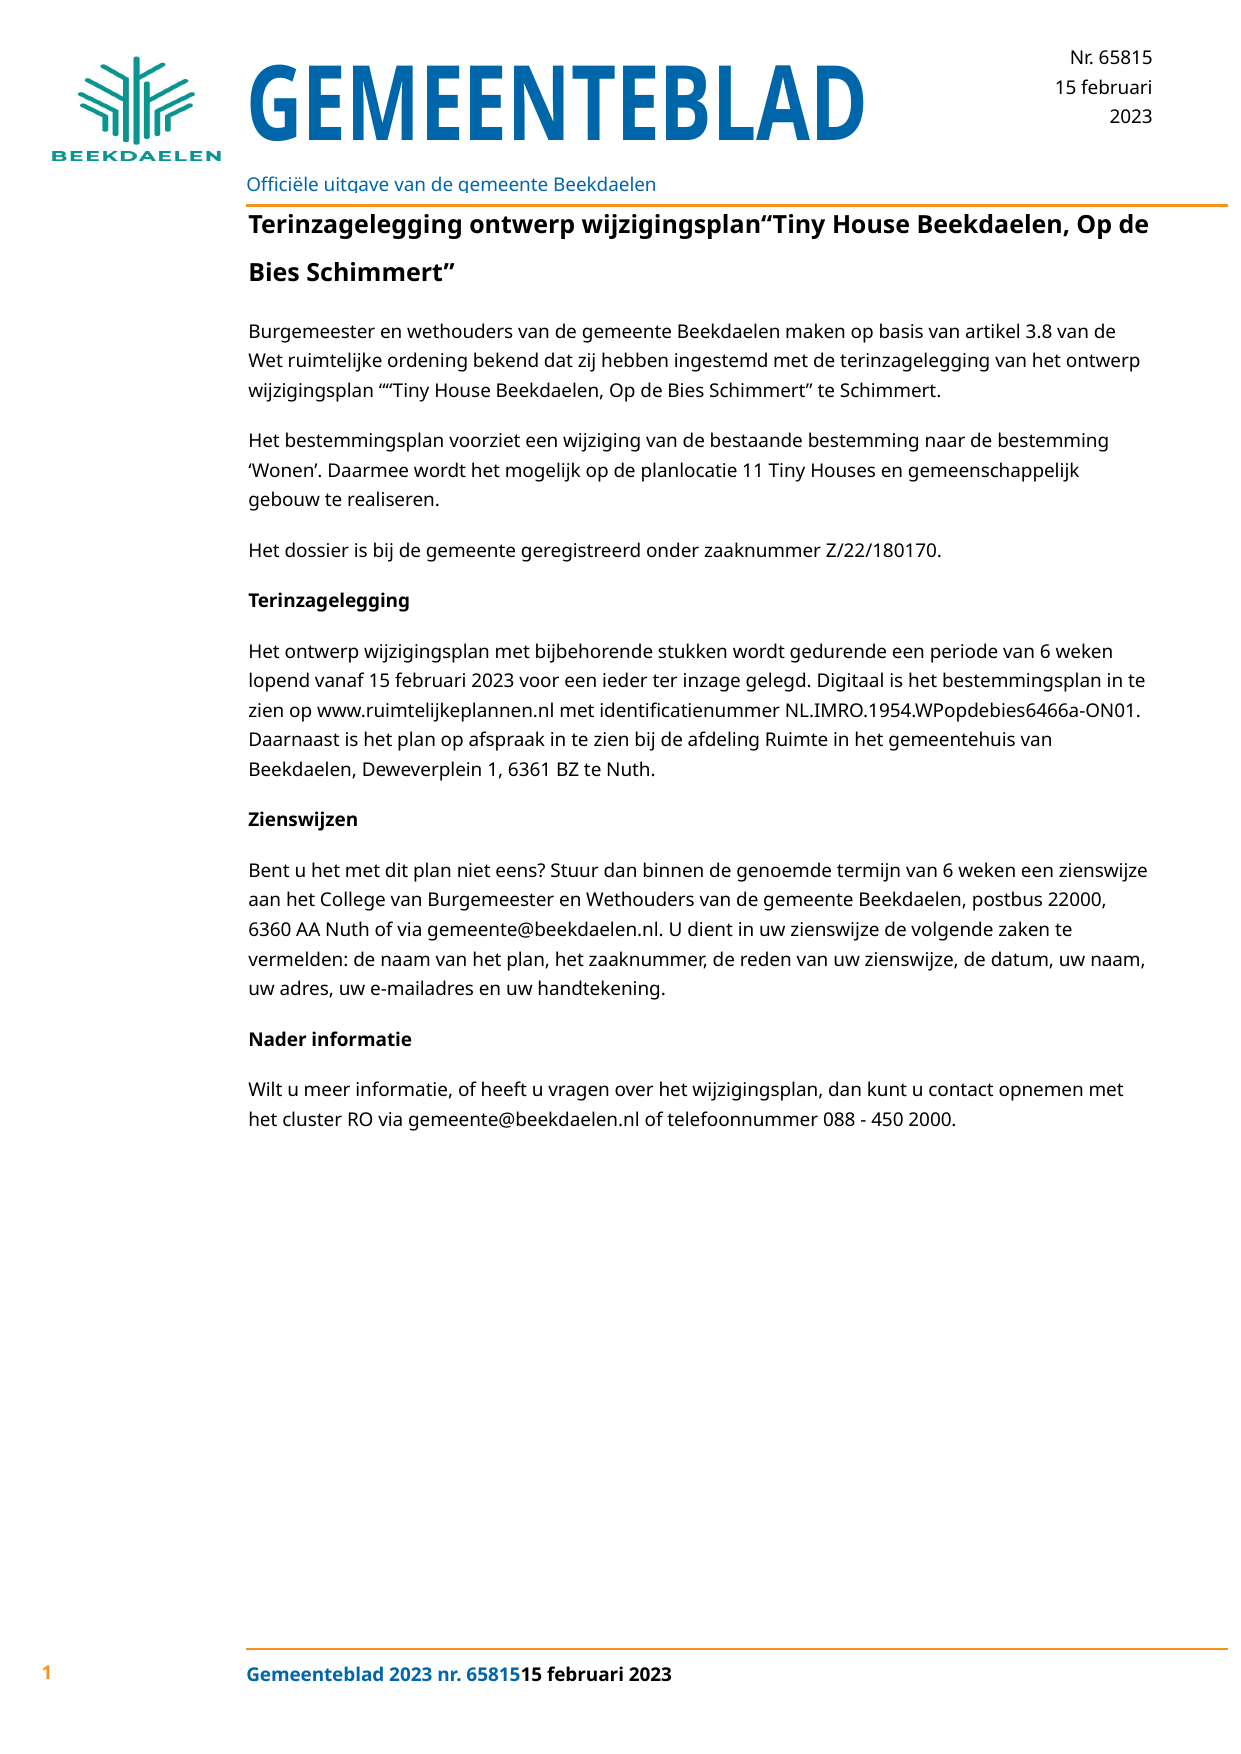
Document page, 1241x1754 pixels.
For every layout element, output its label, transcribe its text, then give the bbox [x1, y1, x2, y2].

text Bent u het met dit plan niet eens? Stuur dan binnen de genoemde termijn van 6 weken een zienswijze aan het College van Burgemeester en Wethouders van de gemeente Beekdaelen, postbus 22000, 6360 AA Nuth of via gemeente@beekdaelen.nl. U dient in uw zienswijze de volgende zaken te vermelden: de naam van het plan, het zaaknummer, de reden van uw zienswijze, de datum, uw naam, uw adres, uw e-mailadres en uw handtekening. [248, 857, 1152, 1001]
text Terinzagelegging [248, 587, 1152, 613]
text Zienswijzen [248, 807, 1152, 832]
text Wilt u meer informatie, of heeft u vragen over het wijzigingsplan, dan kunt u contact opnemen met het cluster RO via gemeente@beekdaelen.nl of telefoonnummer 088 - 450 2000. [248, 1076, 1152, 1132]
text Nader informatie [248, 1026, 1152, 1052]
text Het bestemmingsplan voorziet een wijziging van de bestaande bestemming naar de bestemming ‘Wonen’. Daarmee wordt het mogelijk op de planlocatie 11 Tiny Houses en gemeenschappelijk gebouw te realiseren. [248, 427, 1152, 512]
text Het ontwerp wijzigingsplan met bijbehorende stukken wordt gedurende een periode van 6 weken lopend vanaf 15 februari 2023 voor een ieder ter inzage gelegd. Digitaal is het bestemmingsplan in te zien op www.ruimtelijkeplannen.nl met identificatienummer NL.IMRO.1954.WPopdebies6466a-ON01. Daarnaast is het plan op afspraak in te zien bij de afdeling Ruimte in het gemeentehuis van Beekdaelen, Deweverplein 1, 6361 BZ te Nuth. [248, 638, 1152, 782]
text Terinzagelegging ontwerp wijzigingsplan“Tiny House Beekdaelen, Op de Bies Schimmert” [248, 207, 1152, 288]
picture [41, 47, 231, 172]
text Burgemeester en wethouders van de gemeente Beekdaelen maken op basis van artikel 3.8 van de Wet ruimtelijke ordening bekend dat zij hebben ingestemd met de terinzagelegging van het ontwerp wijzigingsplan ““Tiny House Beekdaelen, Op de Bies Schimmert” te Schimmert. [248, 318, 1152, 403]
text Het dossier is bij de gemeente geregistreerd onder zaaknummer Z/22/180170. [248, 537, 1152, 563]
